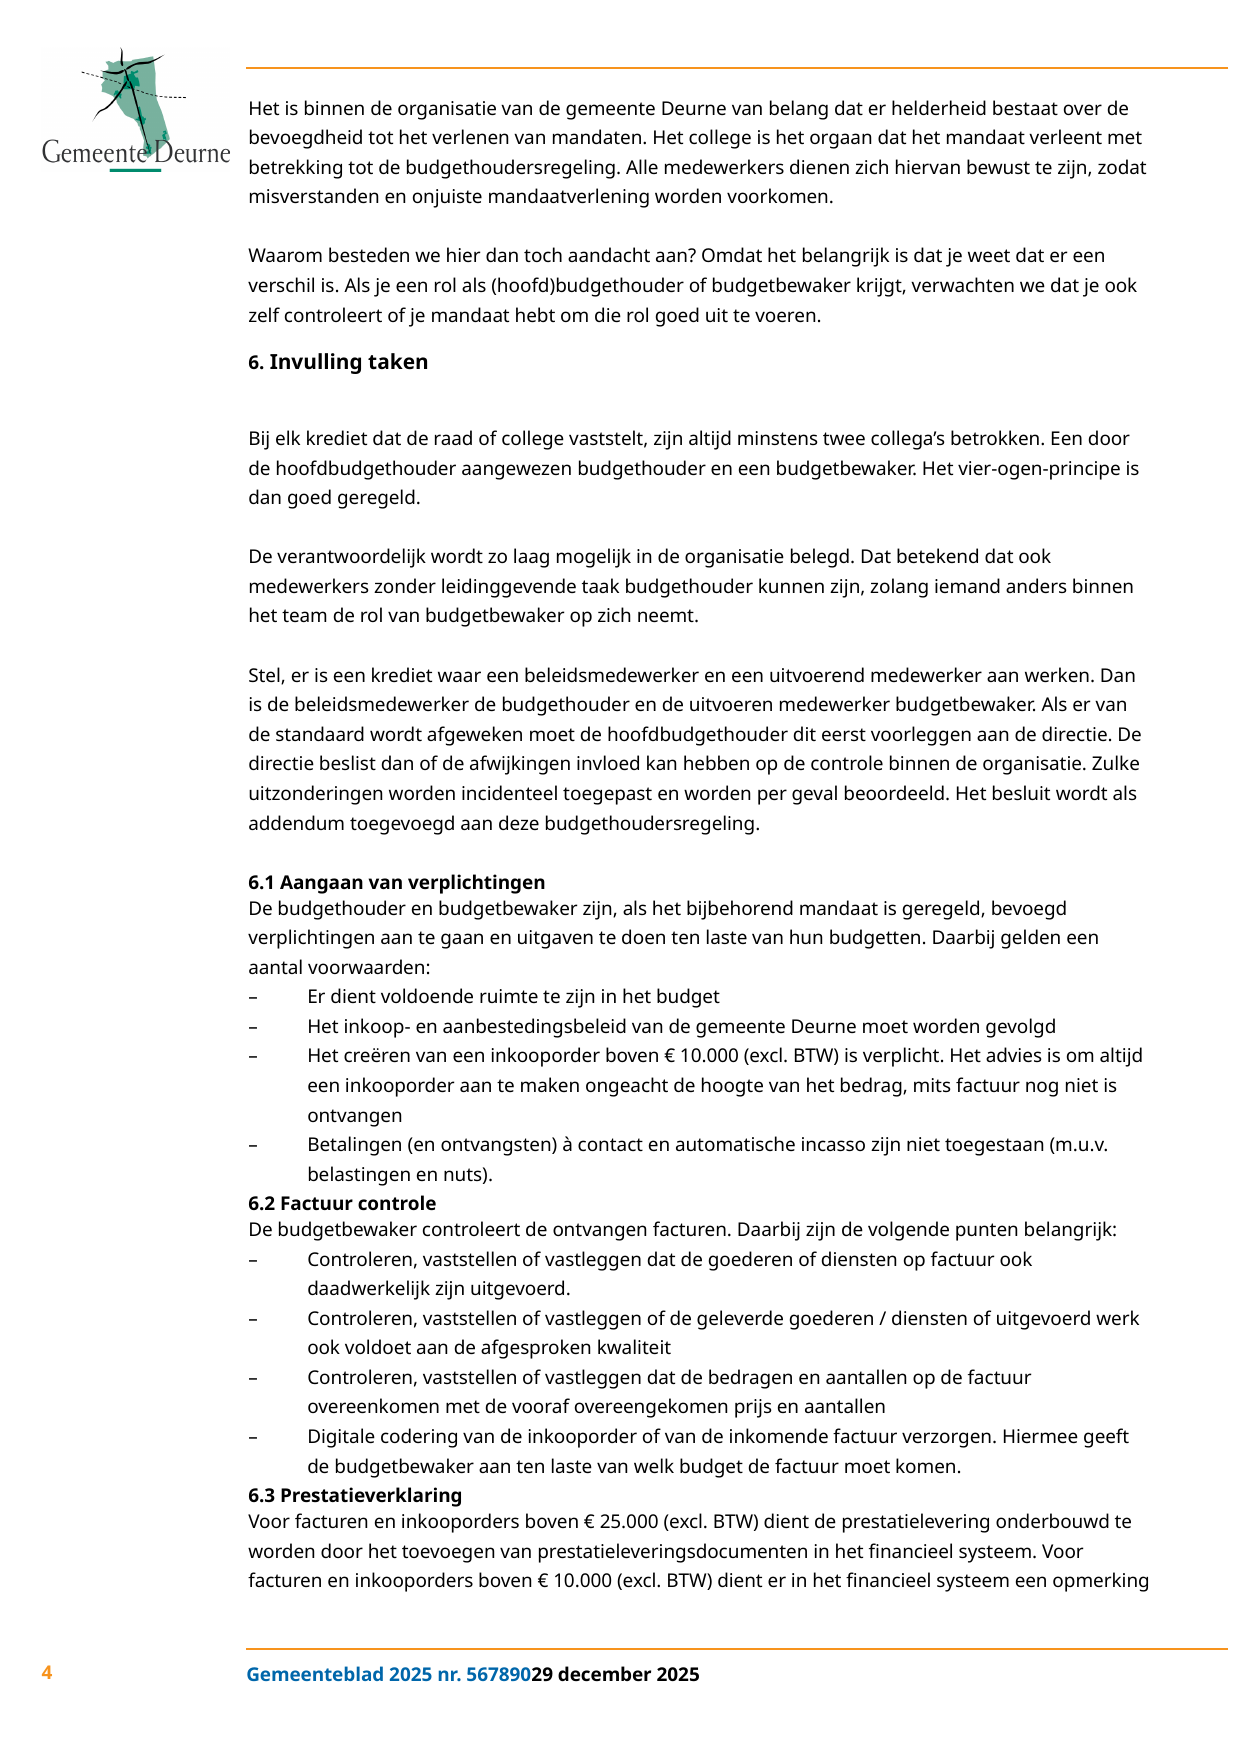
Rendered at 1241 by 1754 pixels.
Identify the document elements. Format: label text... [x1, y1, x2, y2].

text Het is binnen de organisatie van de gemeente Deurne van belang dat er helderheid bestaat over de bevoegdheid tot het verlenen van mandaten. Het college is het orgaan dat het mandaat verleent met betrekking tot de budgethoudersregeling. Alle medewerkers dienen zich hiervan bewust te zijn, zodat misverstanden en onjuiste mandaatverlening worden voorkomen. [248, 95, 1152, 209]
text Waarom besteden we hier dan toch aandacht aan? Omdat het belangrijk is dat je weet dat er een verschil is. Als je een rol als (hoofd)budgethouder of budgetbewaker krijgt, verwachten we dat je ook zelf controleert of je mandaat hebt om die rol goed uit te voeren. [248, 243, 1152, 328]
list Digitale codering van de inkooporder of van de inkomende factuur verzorgen. Hiermee geeft de budgetbewaker aan ten laste van welk budget de factuur moet komen. [248, 1423, 1152, 1479]
list Het creëren van een inkooporder boven € 10.000 (excl. BTW) is verplicht. Het advies is om altijd een inkooporder aan te maken ongeacht de hoogte van het bedrag, mits factuur nog niet is ontvangen [248, 1043, 1152, 1127]
picture [41, 47, 231, 172]
text 6.2 Factuur controle [248, 1191, 1152, 1216]
text 6.3 Prestatieverklaring [248, 1482, 1152, 1508]
text Bij elk krediet dat de raad of college vaststelt, zijn altijd minstens twee collega’s betrokken. Een door de hoofdbudgethouder aangewezen budgethouder en een budgetbewaker. Het vier-ogen-principe is dan goed geregeld. [248, 425, 1152, 510]
text Stel, er is een krediet waar een beleidsmedewerker en een uitvoerend medewerker aan werken. Dan is de beleidsmedewerker de budgethouder en de uitvoeren medewerker budgetbewaker. Als er van de standaard wordt afgeweken moet de hoofdbudgethouder dit eerst voorleggen aan de directie. De directie beslist dan of de afwijkingen invloed kan hebben op de controle binnen de organisatie. Zulke uitzonderingen worden incidenteel toegepast en worden per geval beoordeeld. Het besluit wordt als addendum toegevoegd aan deze budgethoudersregeling. [248, 662, 1152, 836]
text De verantwoordelijk wordt zo laag mogelijk in de organisatie belegd. Dat betekend dat ook medewerkers zonder leidinggevende taak budgethouder kunnen zijn, zolang iemand anders binnen het team de rol van budgetbewaker op zich neemt. [248, 543, 1152, 628]
list Controleren, vaststellen of vastleggen dat de bedragen en aantallen op de factuur overeenkomen met de vooraf overeengekomen prijs en aantallen [248, 1364, 1152, 1419]
text 6. Invulling taken [248, 347, 1152, 376]
text Voor facturen en inkooporders boven € 25.000 (excl. BTW) dient de prestatielevering onderbouwd te worden door het toevoegen van prestatieleveringsdocumenten in het financieel systeem. Voor facturen en inkooporders boven € 10.000 (excl. BTW) dient er in het financieel systeem een opmerking [248, 1508, 1152, 1593]
list Controleren, vaststellen of vastleggen dat de goederen of diensten op factuur ook daadwerkelijk zijn uitgevoerd. [248, 1246, 1152, 1301]
text De budgethouder en budgetbewaker zijn, als het bijbehorend mandaat is geregeld, bevoegd verplichtingen aan te gaan en uitgaven te doen ten laste van hun budgetten. Daarbij gelden een aantal voorwaarden: [248, 895, 1152, 979]
list Controleren, vaststellen of vastleggen of de geleverde goederen / diensten of uitgevoerd werk ook voldoet aan de afgesproken kwaliteit [248, 1305, 1152, 1360]
text De budgetbewaker controleert de ontvangen facturen. Daarbij zijn de volgende punten belangrijk: [248, 1216, 1152, 1242]
list Er dient voldoende ruimte te zijn in het budget [248, 983, 1152, 1009]
list Het inkoop- en aanbestedingsbeleid van de gemeente Deurne moet worden gevolgd [248, 1013, 1152, 1039]
text 6.1 Aangaan van verplichtingen [248, 869, 1152, 895]
list Betalingen (en ontvangsten) à contact en automatische incasso zijn niet toegestaan (m.u.v. belastingen en nuts). [248, 1131, 1152, 1187]
